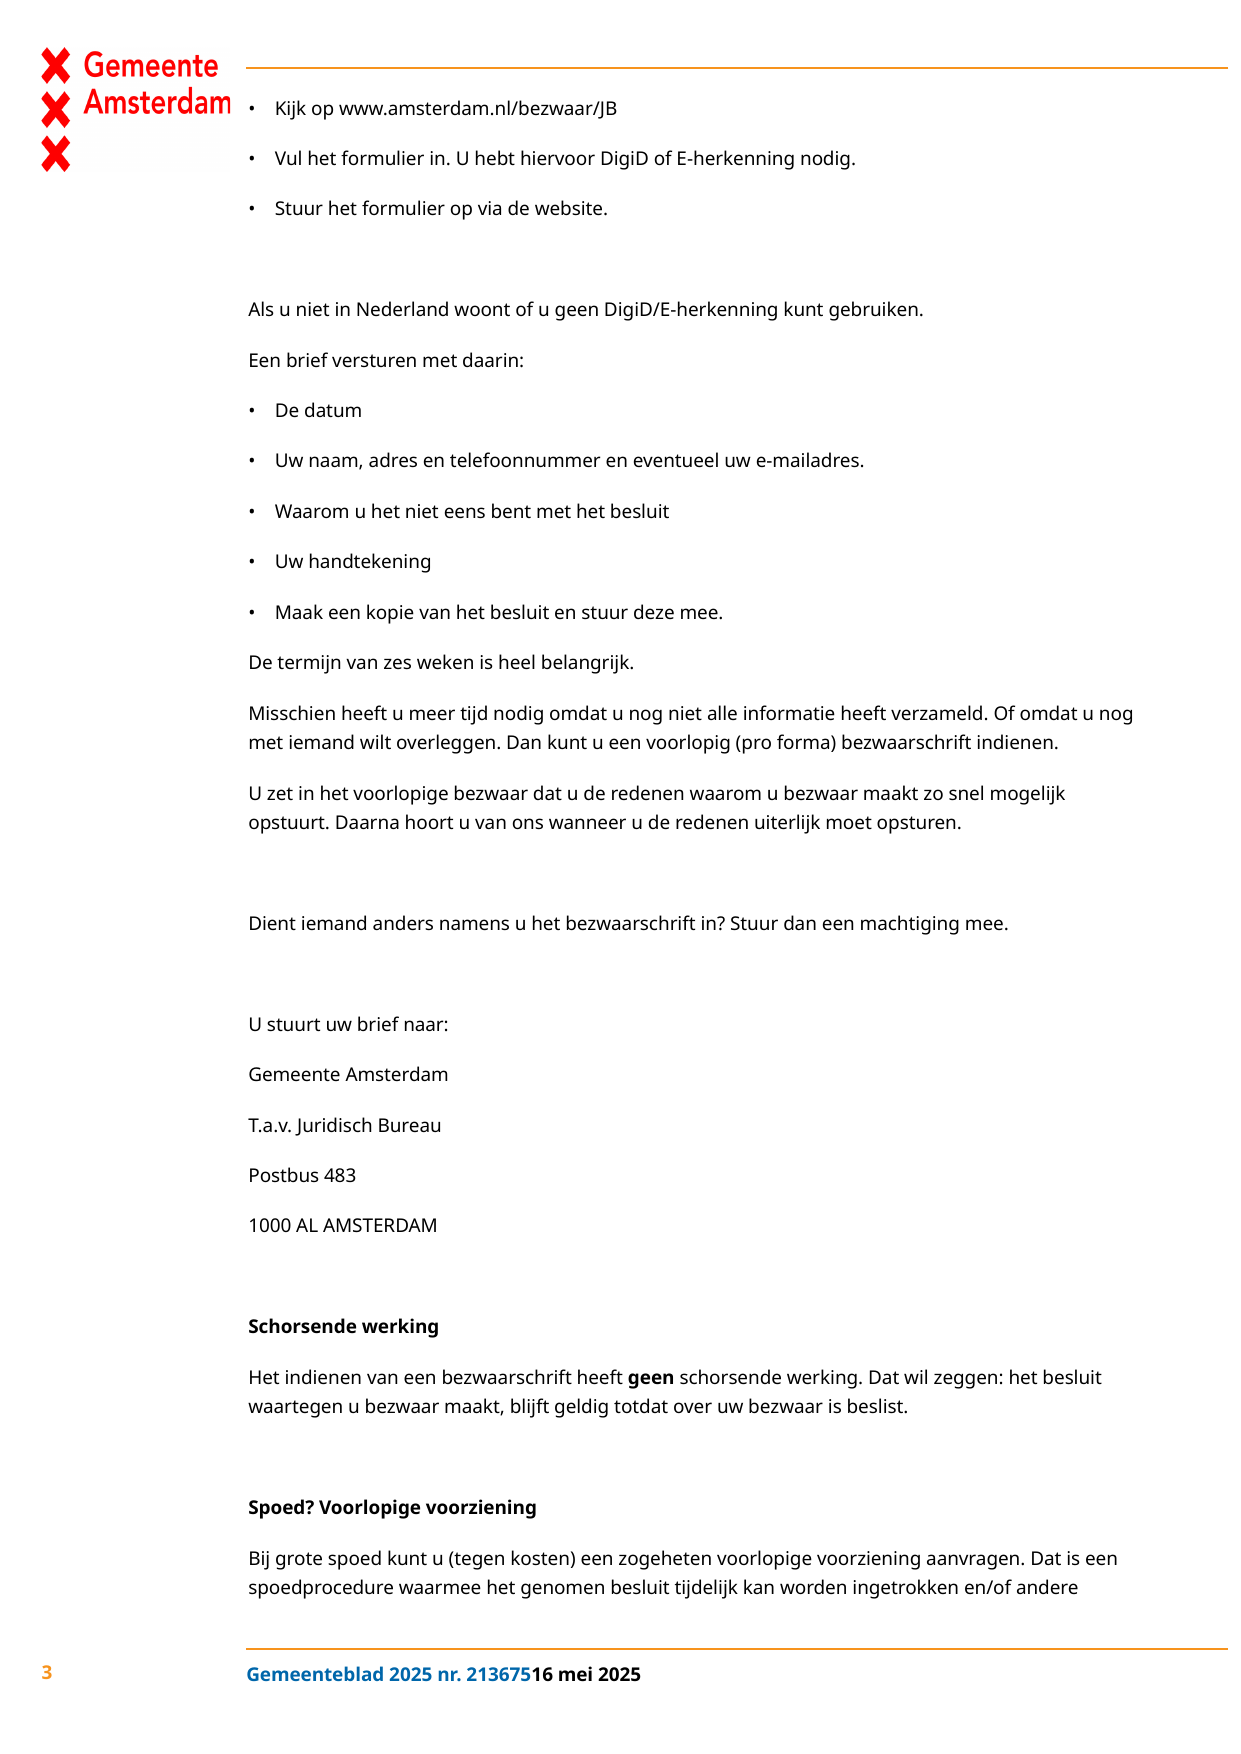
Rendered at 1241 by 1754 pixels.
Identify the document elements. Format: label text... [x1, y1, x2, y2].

text Dient iemand anders namens u het bezwaarschrift in? Stuur dan een machtiging mee. [248, 910, 1152, 936]
text • Uw naam, adres en telefoonnummer en eventueel uw e-mailadres. [248, 448, 1152, 473]
text Een brief versturen met daarin: [248, 347, 1152, 373]
text U zet in het voorlopige bezwaar dat u de redenen waarom u bezwaar maakt zo snel mogelijk opstuurt. Daarna hoort u van ons wanneer u de redenen uiterlijk moet opsturen. [248, 780, 1152, 835]
text U stuurt uw brief naar: [248, 1011, 1152, 1037]
text • Vul het formulier in. U hebt hiervoor DigiD of E-herkenning nodig. [248, 145, 1152, 171]
text • Stuur het formulier op via de website. [248, 196, 1152, 221]
text • Maak een kopie van het besluit en stuur deze mee. [248, 599, 1152, 625]
text • Uw handtekening [248, 548, 1152, 574]
text • De datum [248, 397, 1152, 423]
text Bij grote spoed kunt u (tegen kosten) een zogeheten voorlopige voorziening aanvragen. Dat is een spoedprocedure waarmee het genomen besluit tijdelijk kan worden ingetrokken en/of andere [248, 1545, 1152, 1600]
text Als u niet in Nederland woont of u geen DigiD/E-herkenning kunt gebruiken. [248, 296, 1152, 322]
text • Kijk op www.amsterdam.nl/bezwaar/JB [248, 95, 1152, 121]
text De termijn van zes weken is heel belangrijk. [248, 649, 1152, 675]
text Gemeente Amsterdam [248, 1061, 1152, 1087]
text Misschien heeft u meer tijd nodig omdat u nog niet alle informatie heeft verzameld. Of omdat u nog met iemand wilt overleggen. Dan kunt u een voorlopig (pro forma) bezwaarschrift indienen. [248, 700, 1152, 755]
text Schorsende werking [248, 1313, 1152, 1339]
text 1000 AL AMSTERDAM [248, 1213, 1152, 1238]
text T.a.v. Juridisch Bureau [248, 1112, 1152, 1138]
text Postbus 483 [248, 1162, 1152, 1188]
picture [41, 47, 231, 172]
text Spoed? Voorlopige voorziening [248, 1494, 1152, 1520]
text • Waarom u het niet eens bent met het besluit [248, 498, 1152, 524]
text Het indienen van een bezwaarschrift heeft geen schorsende werking. Dat wil zeggen: het besluit waartegen u bezwaar maakt, blijft geldig totdat over uw bezwaar is beslist. [248, 1364, 1152, 1419]
